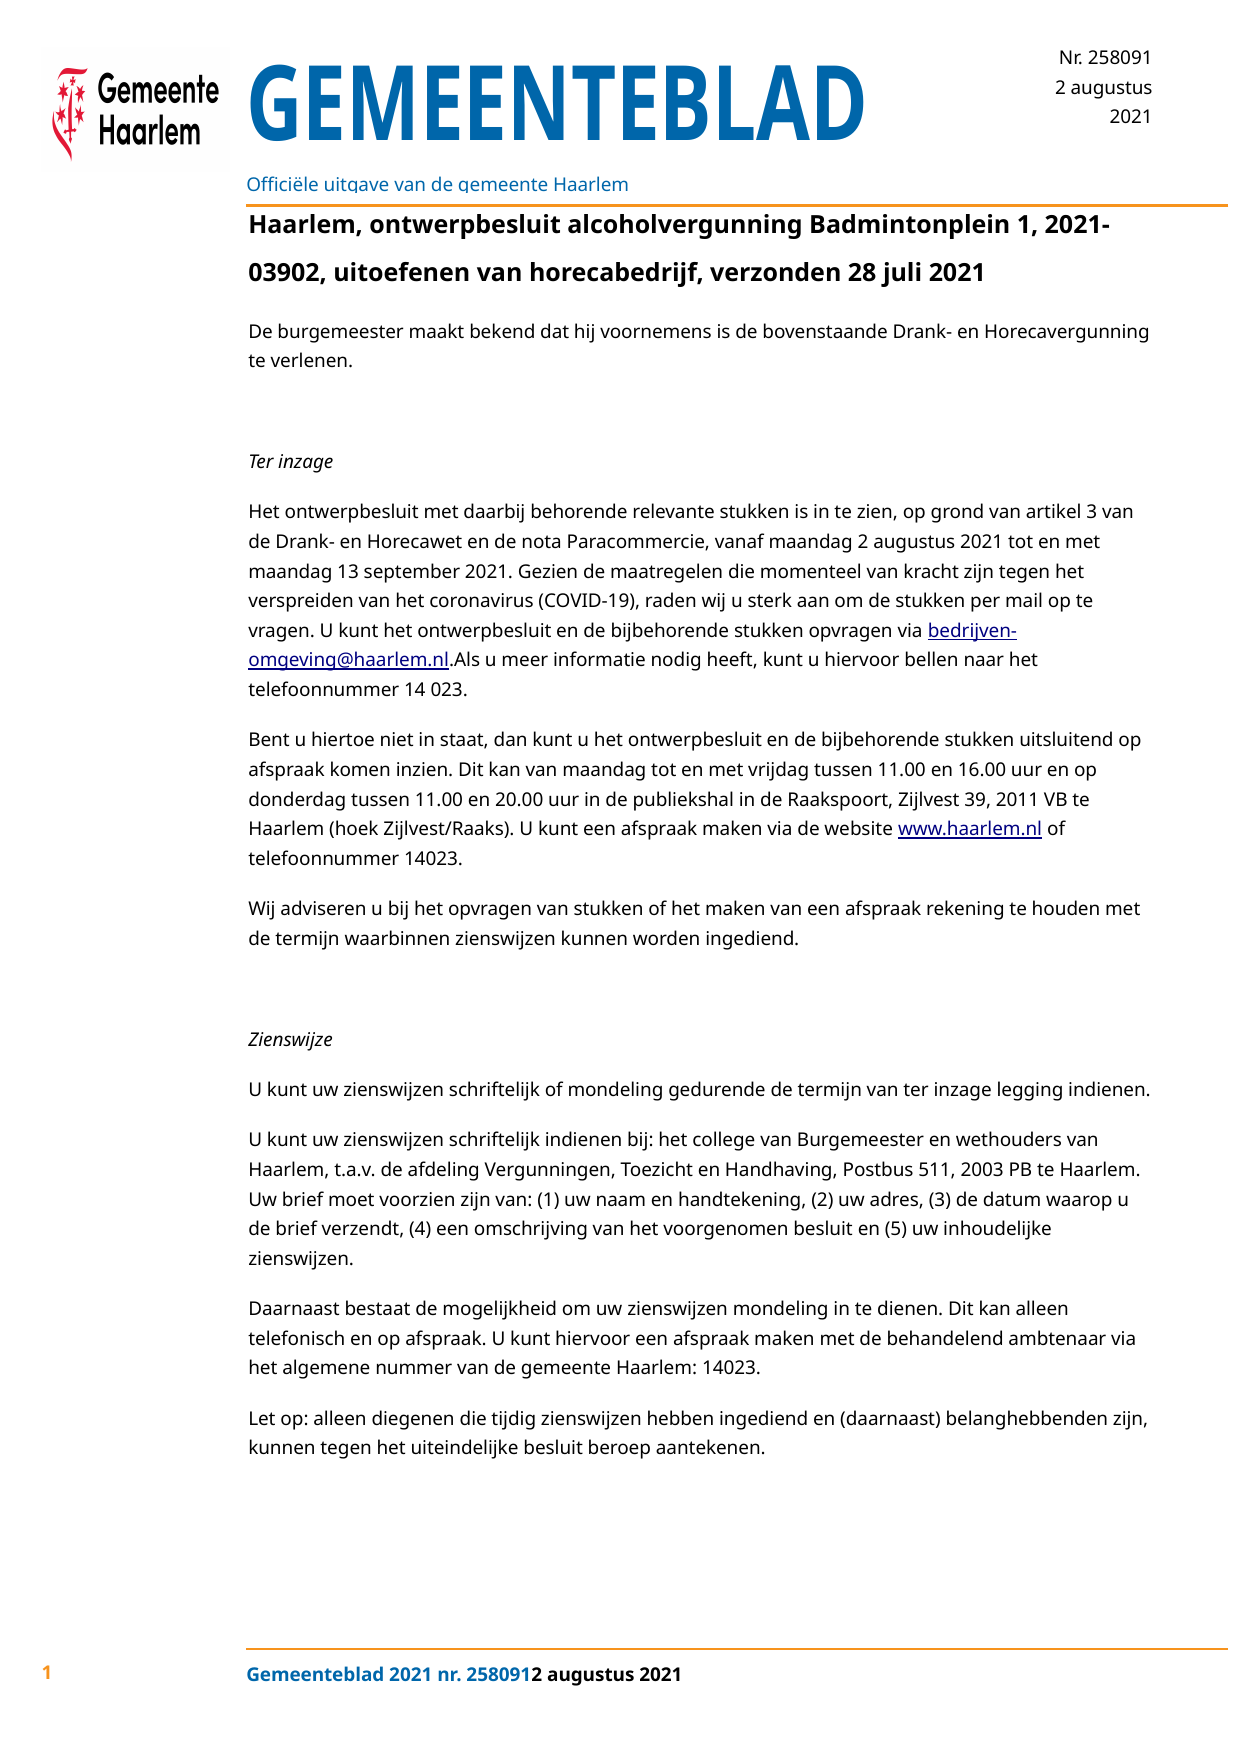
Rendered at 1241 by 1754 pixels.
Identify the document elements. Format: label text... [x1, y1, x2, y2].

text Let op: alleen diegenen die tijdig zienswijzen hebben ingediend en (daarnaast) belanghebbenden zijn, kunnen tegen het uiteindelijke besluit beroep aantekenen. [248, 1405, 1152, 1460]
text Ter inzage [248, 448, 1152, 474]
picture [41, 47, 231, 172]
text Bent u hiertoe niet in staat, dan kunt u het ontwerpbesluit en de bijbehorende stukken uitsluitend op afspraak komen inzien. Dit kan van maandag tot en met vrijdag tussen 11.00 en 16.00 uur en op donderdag tussen 11.00 en 20.00 uur in de publiekshal in de Raakspoort, Zijlvest 39, 2011 VB te Haarlem (hoek Zijlvest/Raaks). U kunt een afspraak maken via de website www.haarlem.nl of telefoonnummer 14023. [248, 727, 1152, 871]
text U kunt uw zienswijzen schriftelijk of mondeling gedurende de termijn van ter inzage legging indienen. [248, 1076, 1152, 1102]
text Het ontwerpbesluit met daarbij behorende relevante stukken is in te zien, op grond van artikel 3 van de Drank- en Horecawet en de nota Paracommercie, vanaf maandag 2 augustus 2021 tot en met maandag 13 september 2021. Gezien de maatregelen die momenteel van kracht zijn tegen het verspreiden van het coronavirus (COVID-19), raden wij u sterk aan om de stukken per mail op te vragen. U kunt het ontwerpbesluit en de bijbehorende stukken opvragen via bedrijven-omgeving@haarlem.nl.Als u meer informatie nodig heeft, kunt u hiervoor bellen naar het telefoonnummer 14 023. [248, 499, 1152, 702]
text De burgemeester maakt bekend dat hij voornemens is de bovenstaande Drank- en Horecavergunning te verlenen. [248, 318, 1152, 373]
text Haarlem, ontwerpbesluit alcoholvergunning Badmintonplein 1, 2021-03902, uitoefenen van horecabedrijf, verzonden 28 juli 2021 [248, 207, 1152, 288]
text Wij adviseren u bij het opvragen van stukken of het maken van een afspraak rekening te houden met de termijn waarbinnen zienswijzen kunnen worden ingediend. [248, 895, 1152, 951]
text Zienswijze [248, 1026, 1152, 1052]
text Daarnaast bestaat de mogelijkheid om uw zienswijzen mondeling in te dienen. Dit kan alleen telefonisch en op afspraak. U kunt hiervoor een afspraak maken met de behandelend ambtenaar via het algemene nummer van de gemeente Haarlem: 14023. [248, 1295, 1152, 1380]
text U kunt uw zienswijzen schriftelijk indienen bij: het college van Burgemeester en wethouders van Haarlem, t.a.v. de afdeling Vergunningen, Toezicht en Handhaving, Postbus 511, 2003 PB te Haarlem. Uw brief moet voorzien zijn van: (1) uw naam en handtekening, (2) uw adres, (3) de datum waarop u de brief verzendt, (4) een omschrijving van het voorgenomen besluit en (5) uw inhoudelijke zienswijzen. [248, 1127, 1152, 1271]
